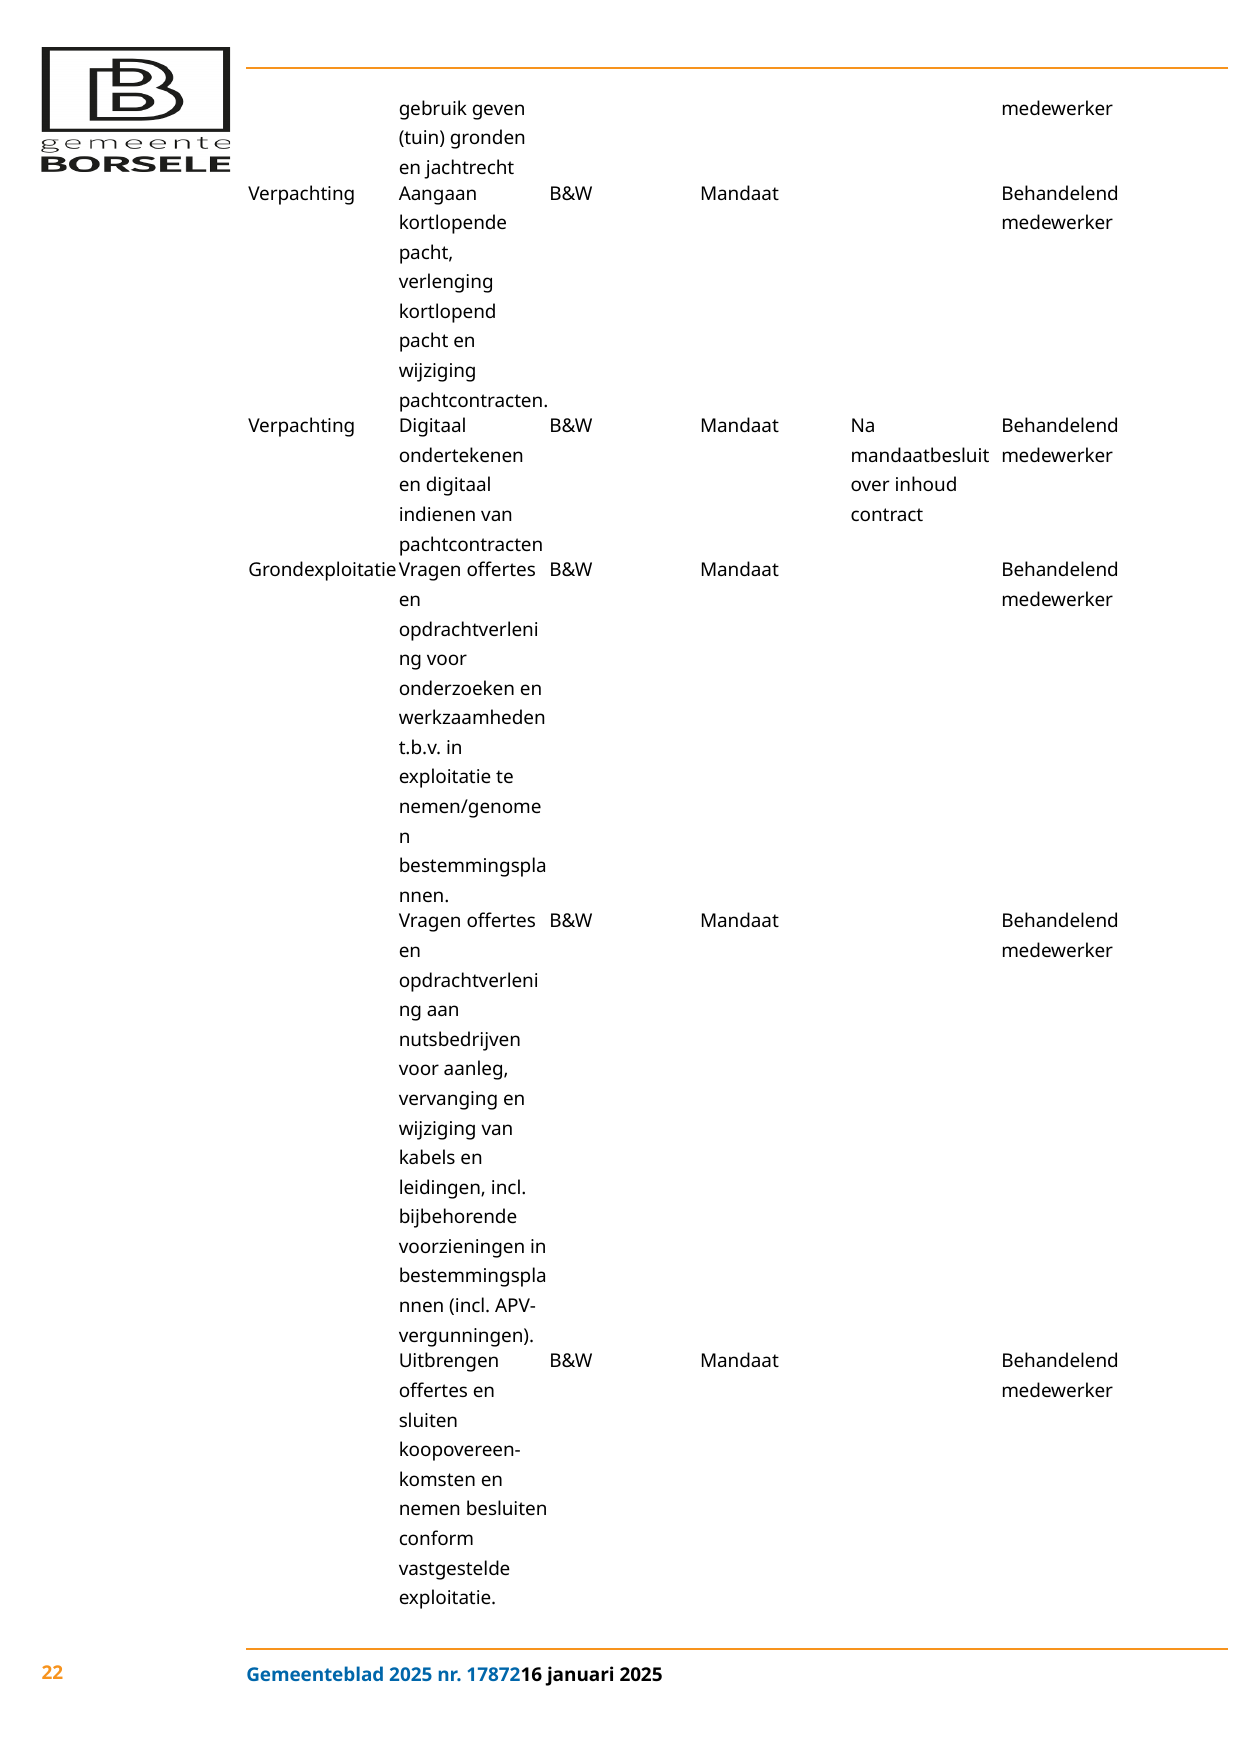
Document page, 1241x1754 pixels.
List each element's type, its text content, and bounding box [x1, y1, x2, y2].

table_cell [248, 908, 398, 1348]
table_cell B&W [549, 557, 700, 908]
table_cell Na mandaatbesluit over inhoud contract [850, 413, 1001, 557]
table_cell Grondexploitatie [248, 557, 398, 908]
table_cell [248, 95, 398, 180]
table_cell Aangaan kortlopende pacht, verlenging kortlopend pacht en wijziging pachtcontracten. [399, 180, 549, 412]
table_cell Verpachting [248, 413, 398, 557]
table_cell [549, 95, 700, 180]
table_cell [850, 557, 1001, 908]
table_cell Verpachting [248, 180, 398, 412]
table_cell B&W [549, 1348, 700, 1610]
table_cell Uitbrengen offertes en sluiten koopovereen-komsten en nemen besluiten conform vastgestelde exploitatie. [399, 1348, 549, 1610]
table_cell Mandaat [700, 908, 850, 1348]
table_cell Vragen offertes en opdrachtverlening aan nutsbedrijven voor aanleg, vervanging en wijziging van kabels en leidingen, incl. bijbehorende voorzieningen in bestemmingsplannen (incl. APV-vergunningen). [399, 908, 549, 1348]
table_cell Mandaat [700, 1348, 850, 1610]
table_cell [700, 95, 850, 180]
table_cell [850, 180, 1001, 412]
table_cell [850, 908, 1001, 1348]
table_cell B&W [549, 413, 700, 557]
table_cell Behandelend medewerker [1001, 413, 1152, 557]
table_cell B&W [549, 908, 700, 1348]
table_cell Digitaal ondertekenen en digitaal indienen van pachtcontracten [399, 413, 549, 557]
table_cell [850, 95, 1001, 180]
table_cell Behandelend medewerker [1001, 557, 1152, 908]
table_cell Mandaat [700, 180, 850, 412]
table_cell Vragen offertes en opdrachtverlening voor onderzoeken en werkzaamheden t.b.v. in exploitatie te nemen/genomen bestemmingsplannen. [399, 557, 549, 908]
table_cell Behandelend medewerker [1001, 1348, 1152, 1610]
table_cell B&W [549, 180, 700, 412]
table_cell [850, 1348, 1001, 1610]
table_cell gebruik geven (tuin) gronden en jachtrecht [399, 95, 549, 180]
table_cell Behandelend medewerker [1001, 180, 1152, 412]
table_cell Behandelend medewerker [1001, 908, 1152, 1348]
table_cell Mandaat [700, 557, 850, 908]
table_cell Mandaat [700, 413, 850, 557]
table_cell [248, 1348, 398, 1610]
table_cell medewerker [1001, 95, 1152, 180]
picture [41, 47, 231, 172]
